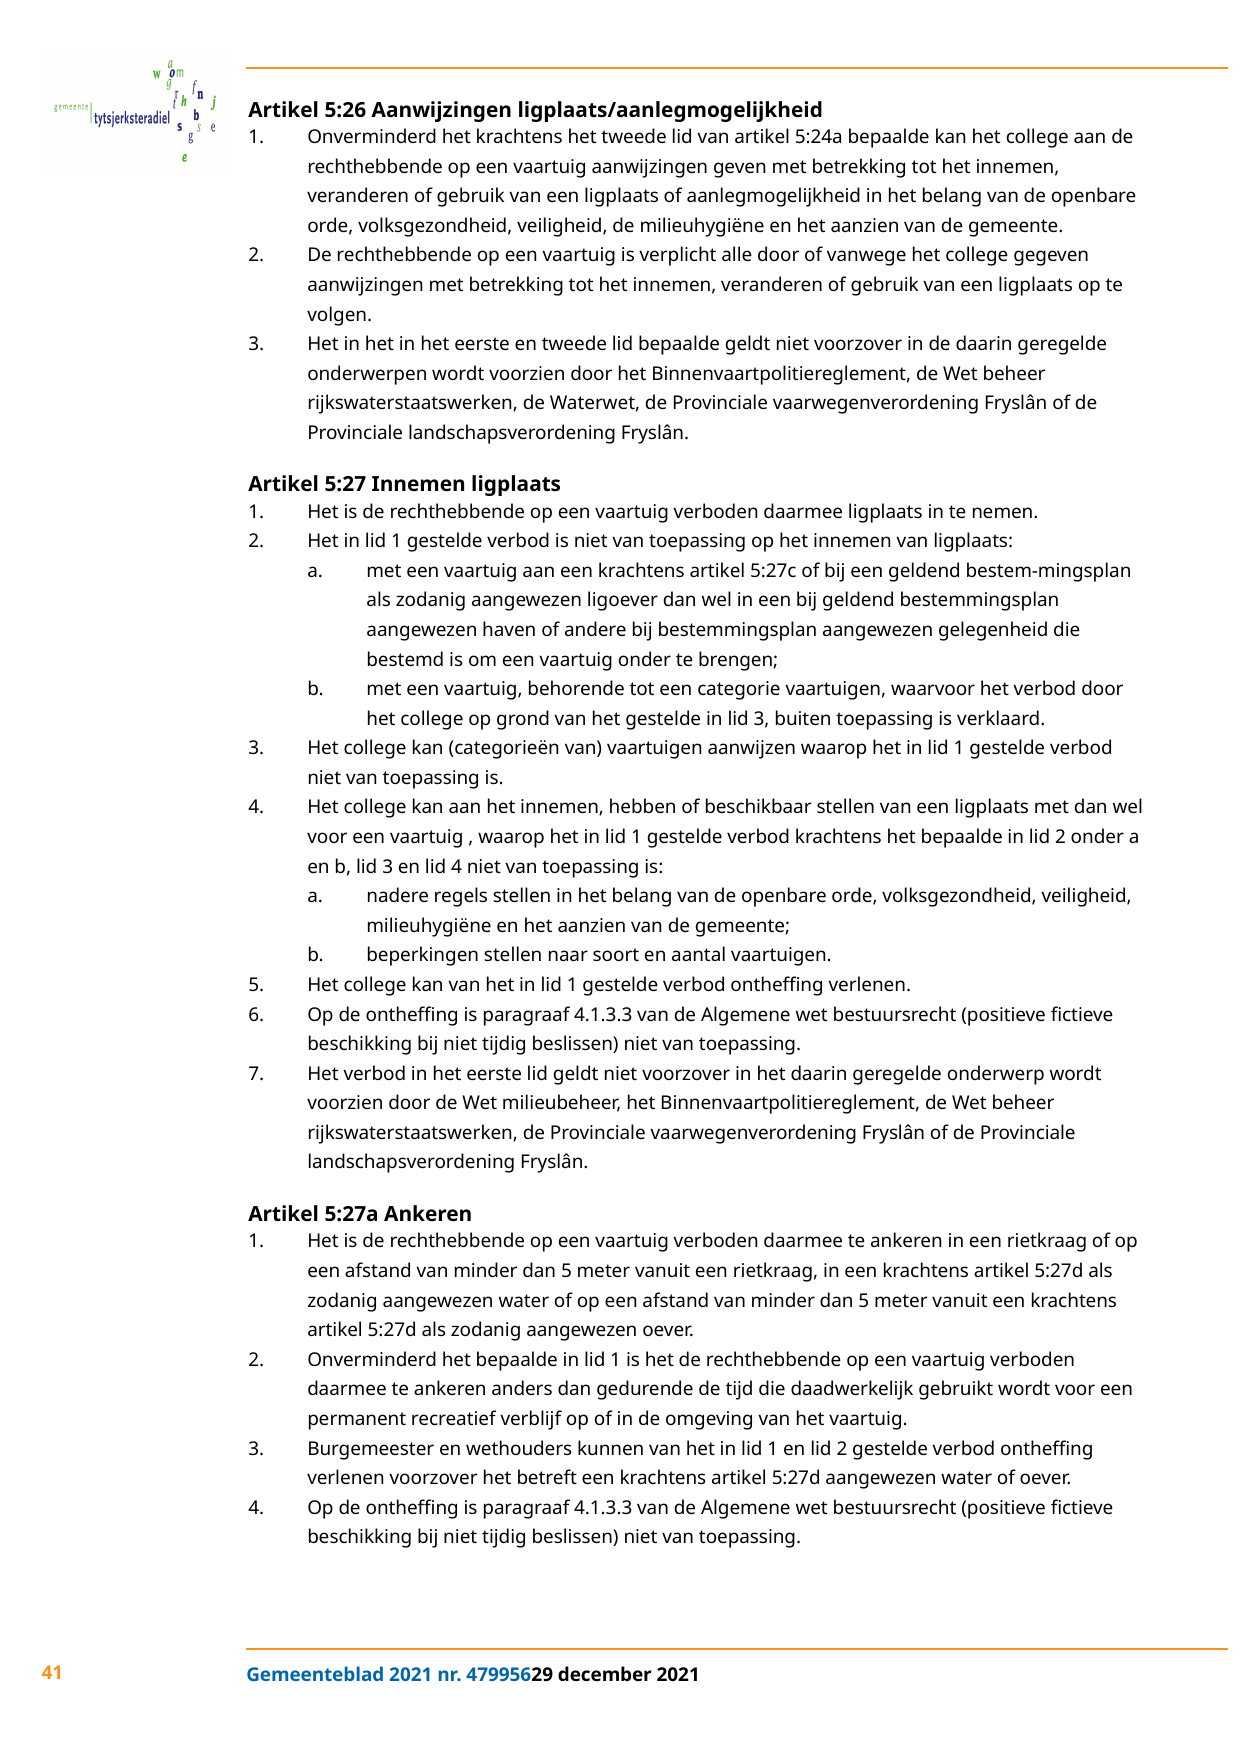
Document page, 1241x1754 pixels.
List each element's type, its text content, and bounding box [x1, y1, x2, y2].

list Op de ontheffing is paragraaf 4.1.3.3 van de Algemene wet bestuursrecht (positieve fictieve beschikking bij niet tijdig beslissen) niet van toepassing. [248, 1494, 1152, 1549]
picture [41, 47, 231, 172]
list Het college kan aan het innemen, hebben of beschikbaar stellen van een ligplaats met dan wel voor een vaartuig , waarop het in lid 1 gestelde verbod krachtens het bepaalde in lid 2 onder a en b, lid 3 en lid 4 niet van toepassing is: [248, 794, 1152, 879]
list De rechthebbende op een vaartuig is verplicht alle door of vanwege het college gegeven aanwijzingen met betrekking tot het innemen, veranderen of gebruik van een ligplaats op te volgen. [248, 242, 1152, 326]
list Het is de rechthebbende op een vaartuig verboden daarmee ligplaats in te nemen. [248, 498, 1152, 524]
text Artikel 5:27 Innemen ligplaats [248, 469, 1152, 498]
list Het is de rechthebbende op een vaartuig verboden daarmee te ankeren in een rietkraag of op een afstand van minder dan 5 meter vanuit een rietkraag, in een krachtens artikel 5:27d als zodanig aangewezen water of op een afstand van minder dan 5 meter vanuit een krachtens artikel 5:27d als zodanig aangewezen oever. [248, 1228, 1152, 1342]
text Artikel 5:26 Aanwijzingen ligplaats/aanlegmogelijkheid [248, 95, 1152, 123]
list Het in lid 1 gestelde verbod is niet van toepassing op het innemen van ligplaats: [248, 527, 1152, 553]
list Het college kan (categorieën van) vaartuigen aanwijzen waarop het in lid 1 gestelde verbod niet van toepassing is. [248, 734, 1152, 790]
list nadere regels stellen in het belang van de openbare orde, volksgezondheid, veiligheid, milieuhygiëne en het aanzien van de gemeente; [307, 882, 1152, 938]
list Burgemeester en wethouders kunnen van het in lid 1 en lid 2 gestelde verbod ontheffing verlenen voorzover het betreft een krachtens artikel 5:27d aangewezen water of oever. [248, 1435, 1152, 1490]
list Op de ontheffing is paragraaf 4.1.3.3 van de Algemene wet bestuursrecht (positieve fictieve beschikking bij niet tijdig beslissen) niet van toepassing. [248, 1001, 1152, 1056]
list met een vaartuig aan een krachtens artikel 5:27c of bij een geldend bestem-mingsplan als zodanig aangewezen ligoever dan wel in een bij geldend bestemmingsplan aangewezen haven of andere bij bestemmingsplan aangewezen gelegenheid die bestemd is om een vaartuig onder te brengen; [307, 557, 1152, 672]
text Artikel 5:27a Ankeren [248, 1199, 1152, 1228]
list Het in het in het eerste en tweede lid bepaalde geldt niet voorzover in de daarin geregelde onderwerpen wordt voorzien door het Binnenvaartpolitiereglement, de Wet beheer rijkswaterstaatswerken, de Waterwet, de Provinciale vaarwegenverordening Fryslân of de Provinciale landschapsverordening Fryslân. [248, 330, 1152, 445]
list met een vaartuig, behorende tot een categorie vaartuigen, waarvoor het verbod door het college op grond van het gestelde in lid 3, buiten toepassing is verklaard. [307, 675, 1152, 731]
list beperkingen stellen naar soort en aantal vaartuigen. [307, 942, 1152, 967]
list Het college kan van het in lid 1 gestelde verbod ontheffing verlenen. [248, 971, 1152, 997]
list Het verbod in het eerste lid geldt niet voorzover in het daarin geregelde onderwerp wordt voorzien door de Wet milieubeheer, het Binnenvaartpolitiereglement, de Wet beheer rijkswaterstaatswerken, de Provinciale vaarwegenverordening Fryslân of de Provinciale landschapsverordening Fryslân. [248, 1060, 1152, 1174]
list Onverminderd het bepaalde in lid 1 is het de rechthebbende op een vaartuig verboden daarmee te ankeren anders dan gedurende de tijd die daadwerkelijk gebruikt wordt voor een permanent recreatief verblijf op of in de omgeving van het vaartuig. [248, 1346, 1152, 1431]
list Onverminderd het krachtens het tweede lid van artikel 5:24a bepaalde kan het college aan de rechthebbende op een vaartuig aanwijzingen geven met betrekking tot het innemen, veranderen of gebruik van een ligplaats of aanlegmogelijkheid in het belang van de openbare orde, volksgezondheid, veiligheid, de milieuhygiëne en het aanzien van de gemeente. [248, 123, 1152, 238]
